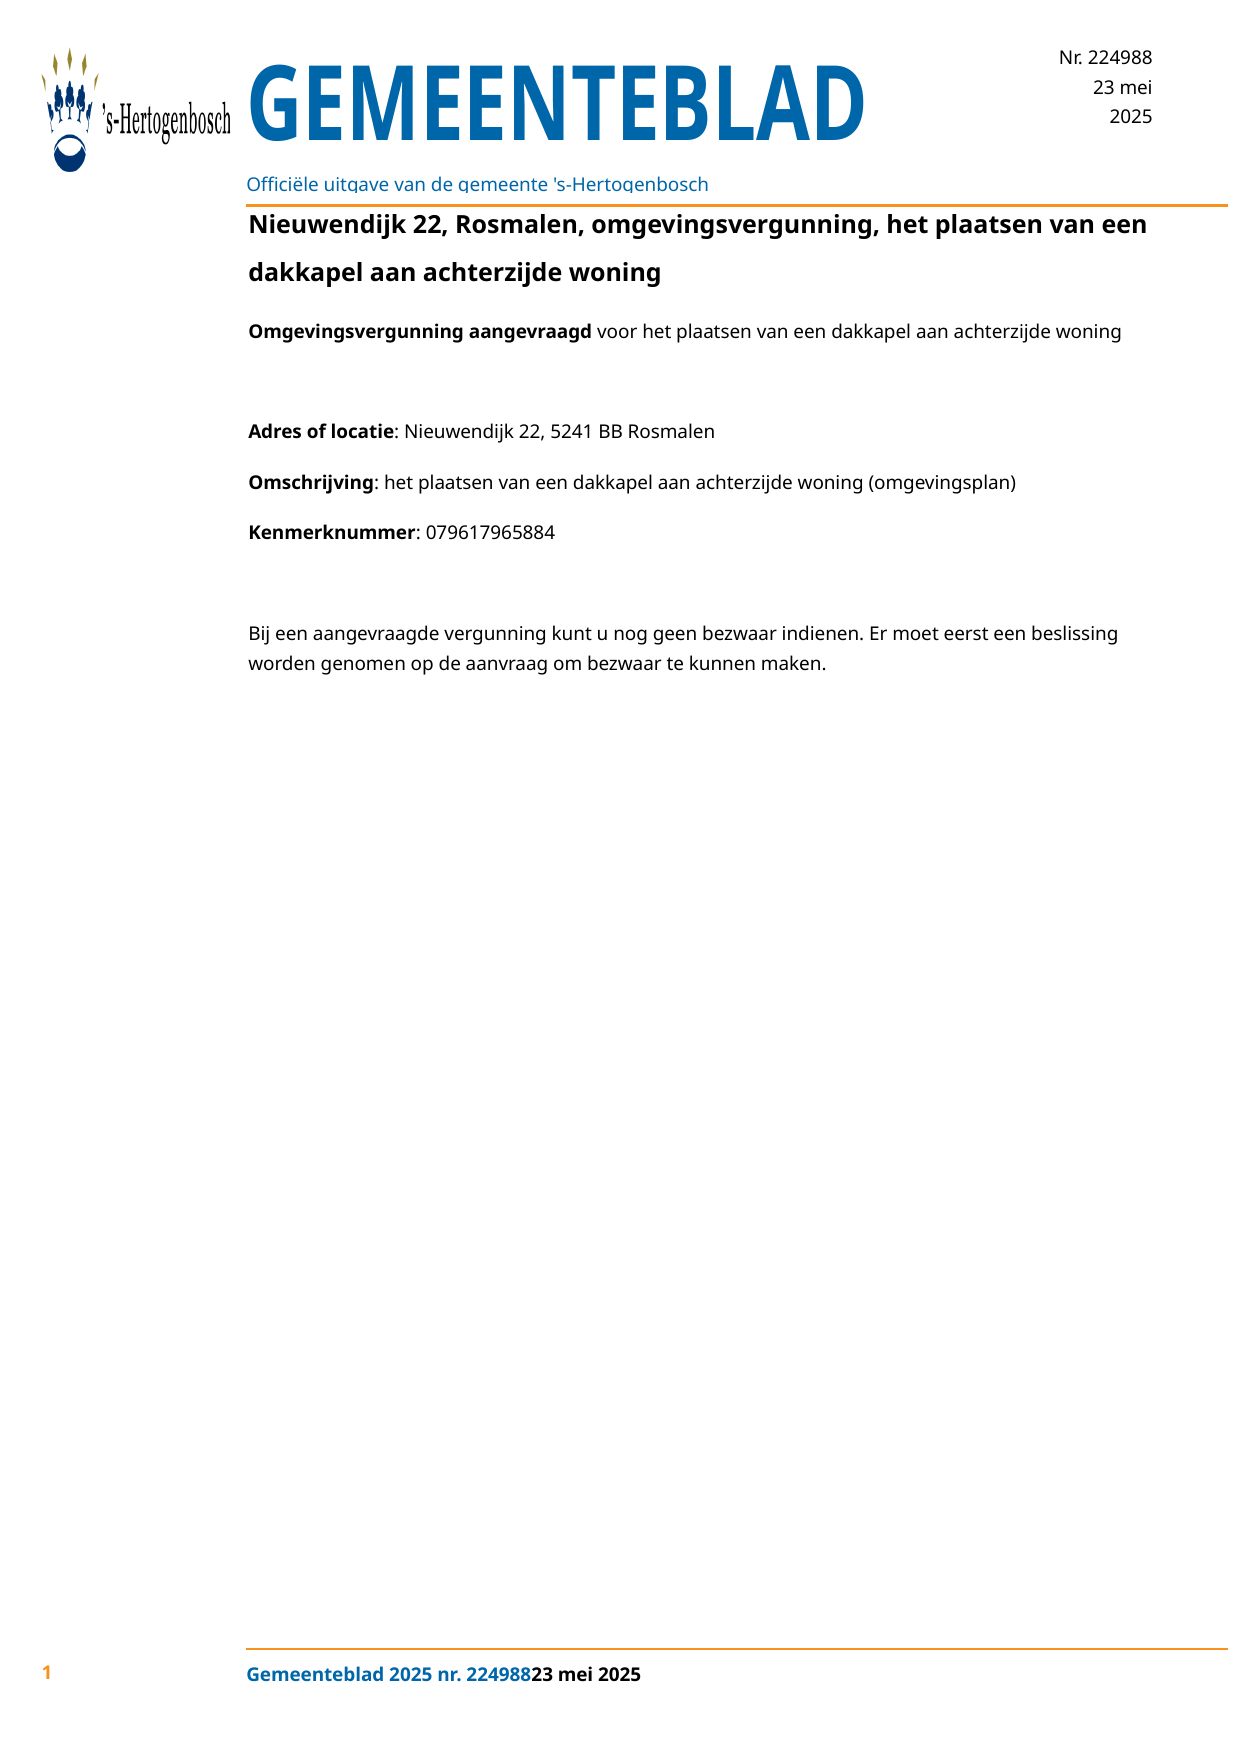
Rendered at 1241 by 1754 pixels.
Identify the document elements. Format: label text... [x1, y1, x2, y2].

text Nieuwendijk 22, Rosmalen, omgevingsvergunning, het plaatsen van een dakkapel aan achterzijde woning [248, 207, 1152, 288]
text Omschrijving: het plaatsen van een dakkapel aan achterzijde woning (omgevingsplan) [248, 469, 1152, 495]
text Adres of locatie: Nieuwendijk 22, 5241 BB Rosmalen [248, 419, 1152, 444]
text Kenmerknummer: 079617965884 [248, 519, 1152, 545]
text Bij een aangevraagde vergunning kunt u nog geen bezwaar indienen. Er moet eerst een beslissing worden genomen op de aanvraag om bezwaar te kunnen maken. [248, 620, 1152, 676]
picture [41, 47, 231, 172]
text Omgevingsvergunning aangevraagd voor het plaatsen van een dakkapel aan achterzijde woning [248, 318, 1152, 344]
